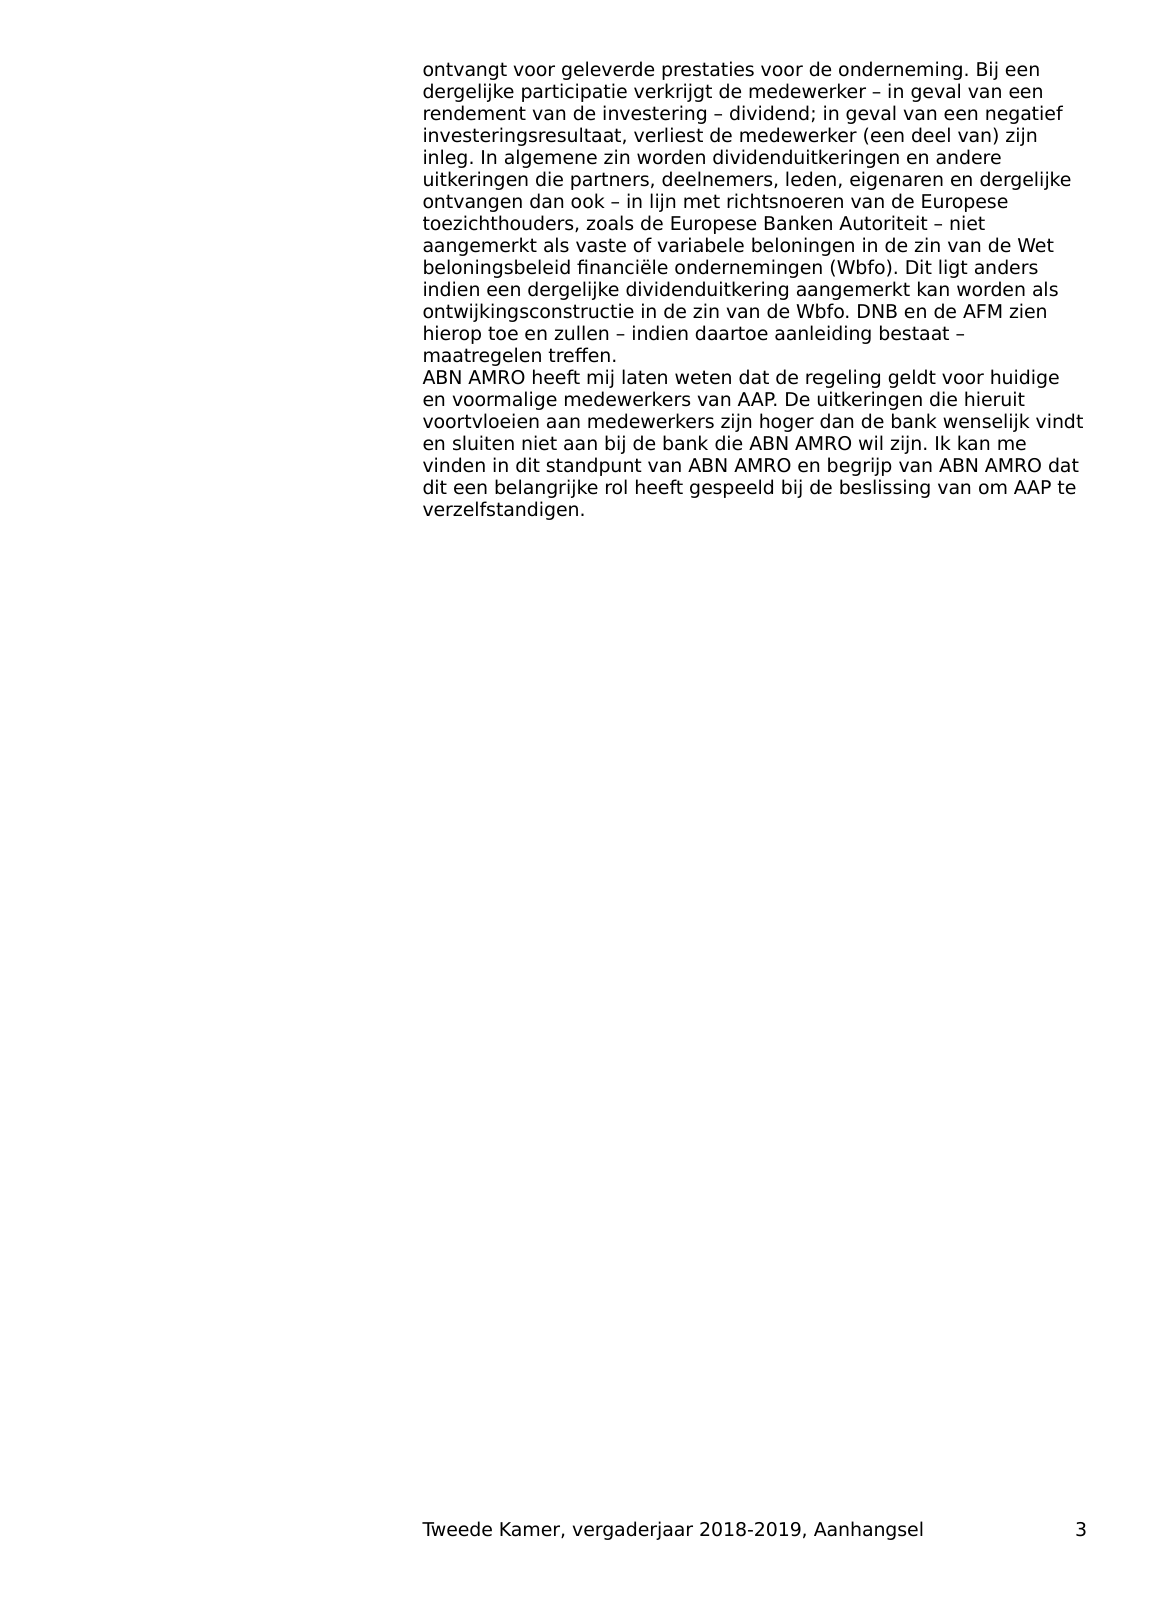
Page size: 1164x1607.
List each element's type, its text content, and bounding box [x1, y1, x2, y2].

text ontvangt voor geleverde prestaties voor de onderneming. Bij een dergelijke participatie verkrijgt de medewerker – in geval van een rendement van de investering – dividend; in geval van een negatief investeringsresultaat, verliest de medewerker (een deel van) zijn inleg. In algemene zin worden dividenduitkeringen en andere uitkeringen die partners, deelnemers, leden, eigenaren en dergelijke ontvangen dan ook – in lijn met richtsnoeren van de Europese toezichthouders, zoals de Europese Banken Autoriteit – niet aangemerkt als vaste of variabele beloningen in de zin van de Wet beloningsbeleid financiële ondernemingen (Wbfo). Dit ligt anders indien een dergelijke dividenduitkering aangemerkt kan worden als ontwijkingsconstructie in de zin van de Wbfo. DNB en de AFM zien hierop toe en zullen – indien daartoe aanleiding bestaat – maatregelen treffen. [422, 59, 1087, 367]
text ABN AMRO heeft mij laten weten dat de regeling geldt voor huidige en voormalige medewerkers van AAP. De uitkeringen die hieruit voortvloeien aan medewerkers zijn hoger dan de bank wenselijk vindt en sluiten niet aan bij de bank die ABN AMRO wil zijn. Ik kan me vinden in dit standpunt van ABN AMRO en begrijp van ABN AMRO dat dit een belangrijke rol heeft gespeeld bij de beslissing van om AAP te verzelfstandigen. [422, 367, 1087, 521]
